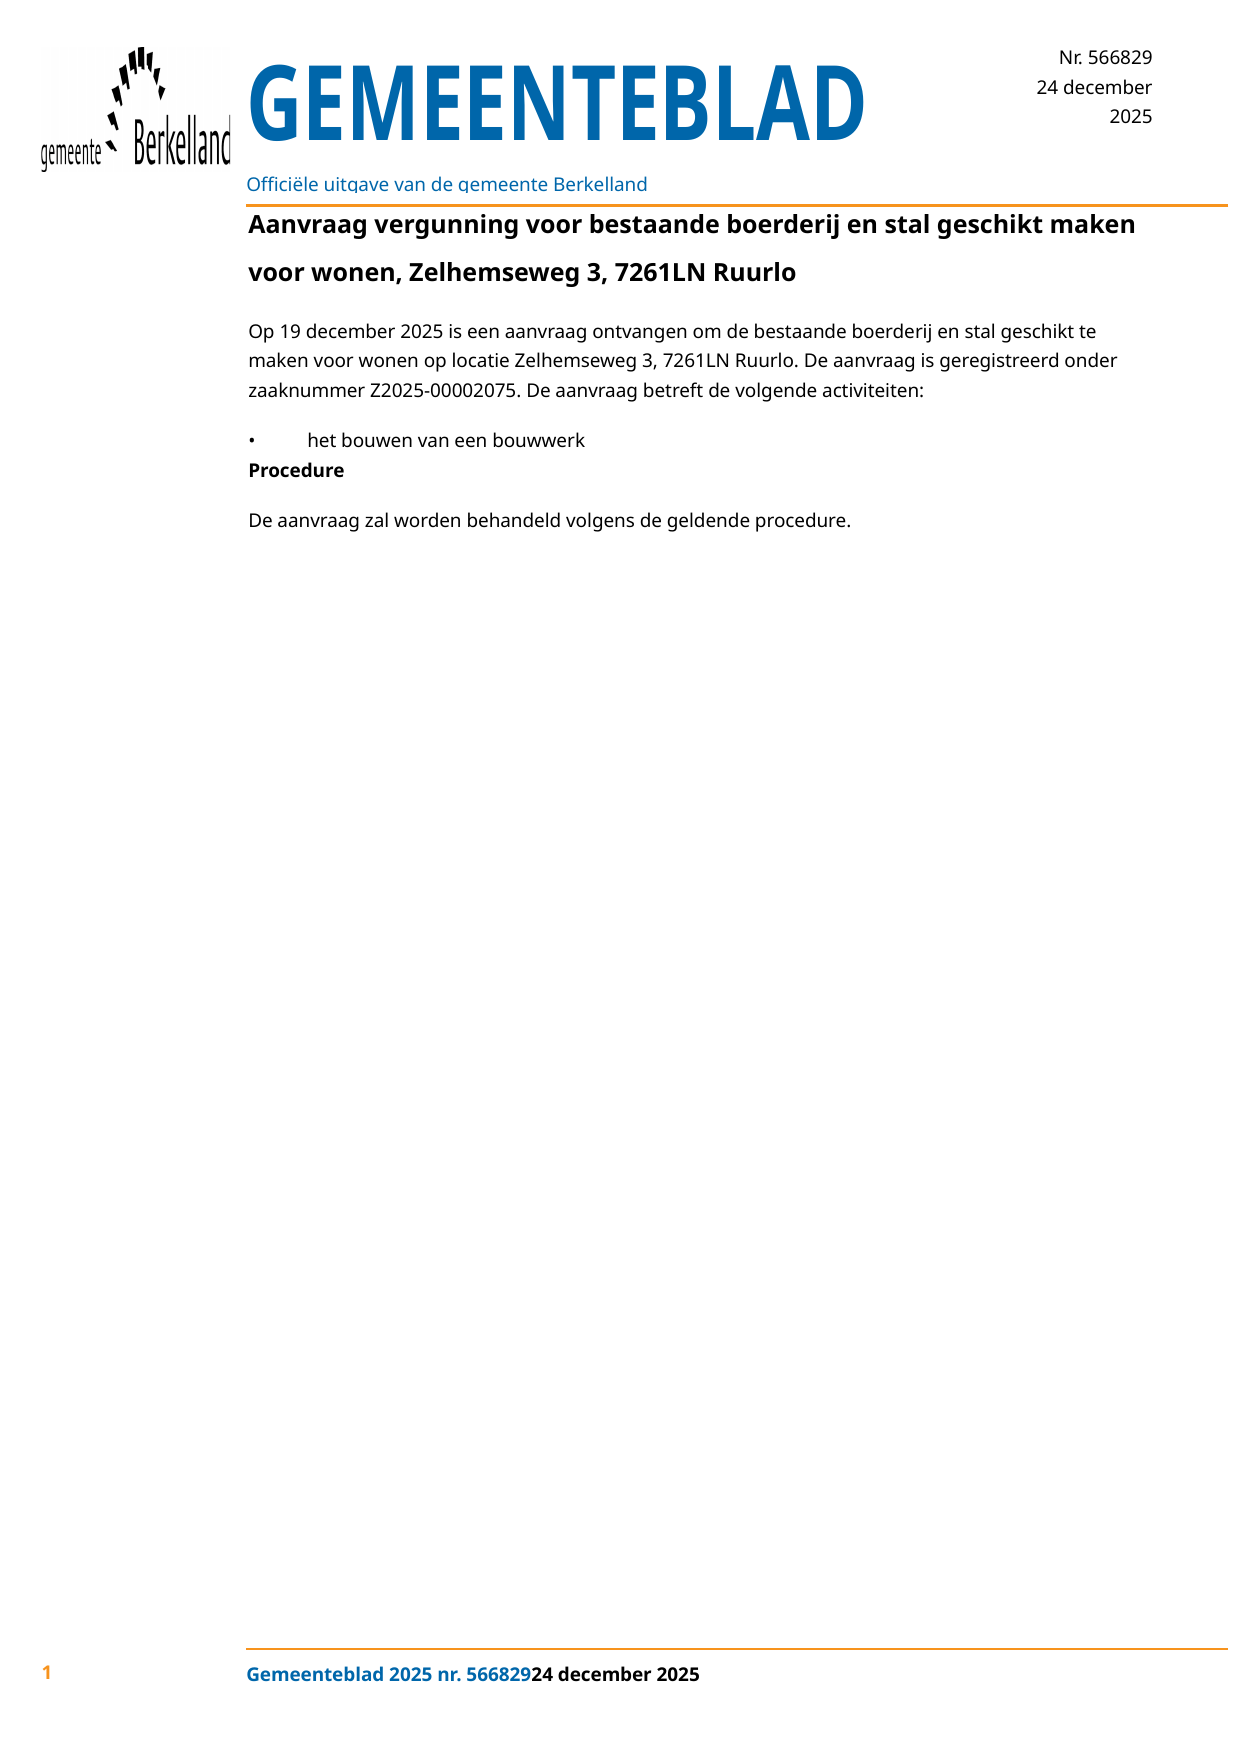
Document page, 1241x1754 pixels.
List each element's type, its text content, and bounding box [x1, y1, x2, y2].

text De aanvraag zal worden behandeld volgens de geldende procedure. [248, 507, 1152, 533]
picture [41, 47, 231, 172]
text Op 19 december 2025 is een aanvraag ontvangen om de bestaande boerderij en stal geschikt te maken voor wonen op locatie Zelhemseweg 3, 7261LN Ruurlo. De aanvraag is geregistreerd onder zaaknummer Z2025-00002075. De aanvraag betreft de volgende activiteiten: [248, 318, 1152, 403]
text Aanvraag vergunning voor bestaande boerderij en stal geschikt maken voor wonen, Zelhemseweg 3, 7261LN Ruurlo [248, 207, 1152, 288]
list het bouwen van een bouwwerk [248, 427, 1152, 453]
text Procedure [248, 457, 1152, 483]
